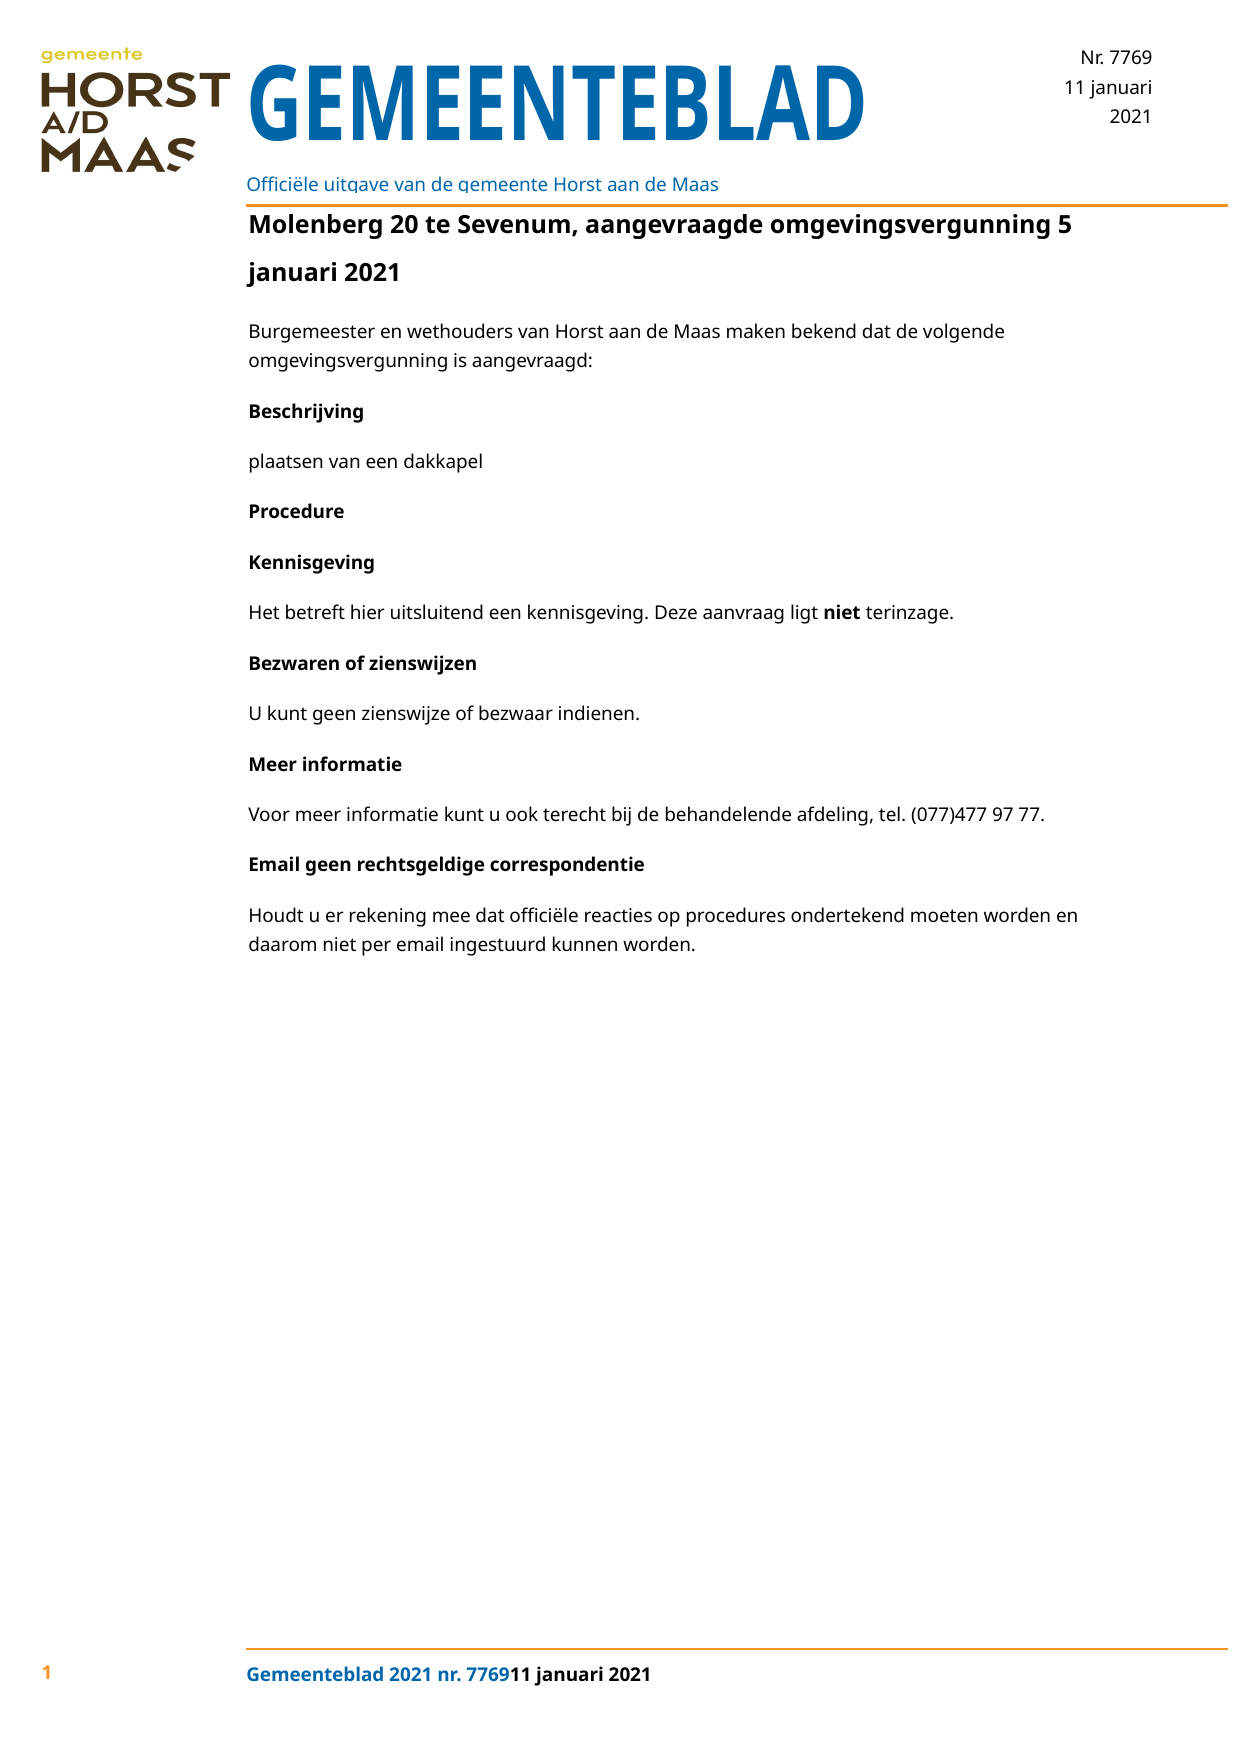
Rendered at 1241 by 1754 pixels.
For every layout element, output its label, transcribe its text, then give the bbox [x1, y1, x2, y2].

text Beschrijving [248, 398, 1152, 424]
text Burgemeester en wethouders van Horst aan de Maas maken bekend dat de volgende omgevingsvergunning is aangevraagd: [248, 318, 1152, 373]
text Het betreft hier uitsluitend een kennisgeving. Deze aanvraag ligt niet terinzage. [248, 599, 1152, 625]
text Procedure [248, 499, 1152, 524]
text Email geen rechtsgeldige correspondentie [248, 852, 1152, 877]
text Houdt u er rekening mee dat officiële reacties op procedures ondertekend moeten worden en daarom niet per email ingestuurd kunnen worden. [248, 902, 1152, 957]
text plaatsen van een dakkapel [248, 448, 1152, 474]
text Bezwaren of zienswijzen [248, 650, 1152, 676]
text U kunt geen zienswijze of bezwaar indienen. [248, 700, 1152, 726]
text Meer informatie [248, 751, 1152, 777]
text Molenberg 20 te Sevenum, aangevraagde omgevingsvergunning 5 januari 2021 [248, 207, 1152, 288]
picture [41, 47, 231, 172]
text Kennisgeving [248, 549, 1152, 575]
text Voor meer informatie kunt u ook terecht bij de behandelende afdeling, tel. (077)477 97 77. [248, 801, 1152, 827]
